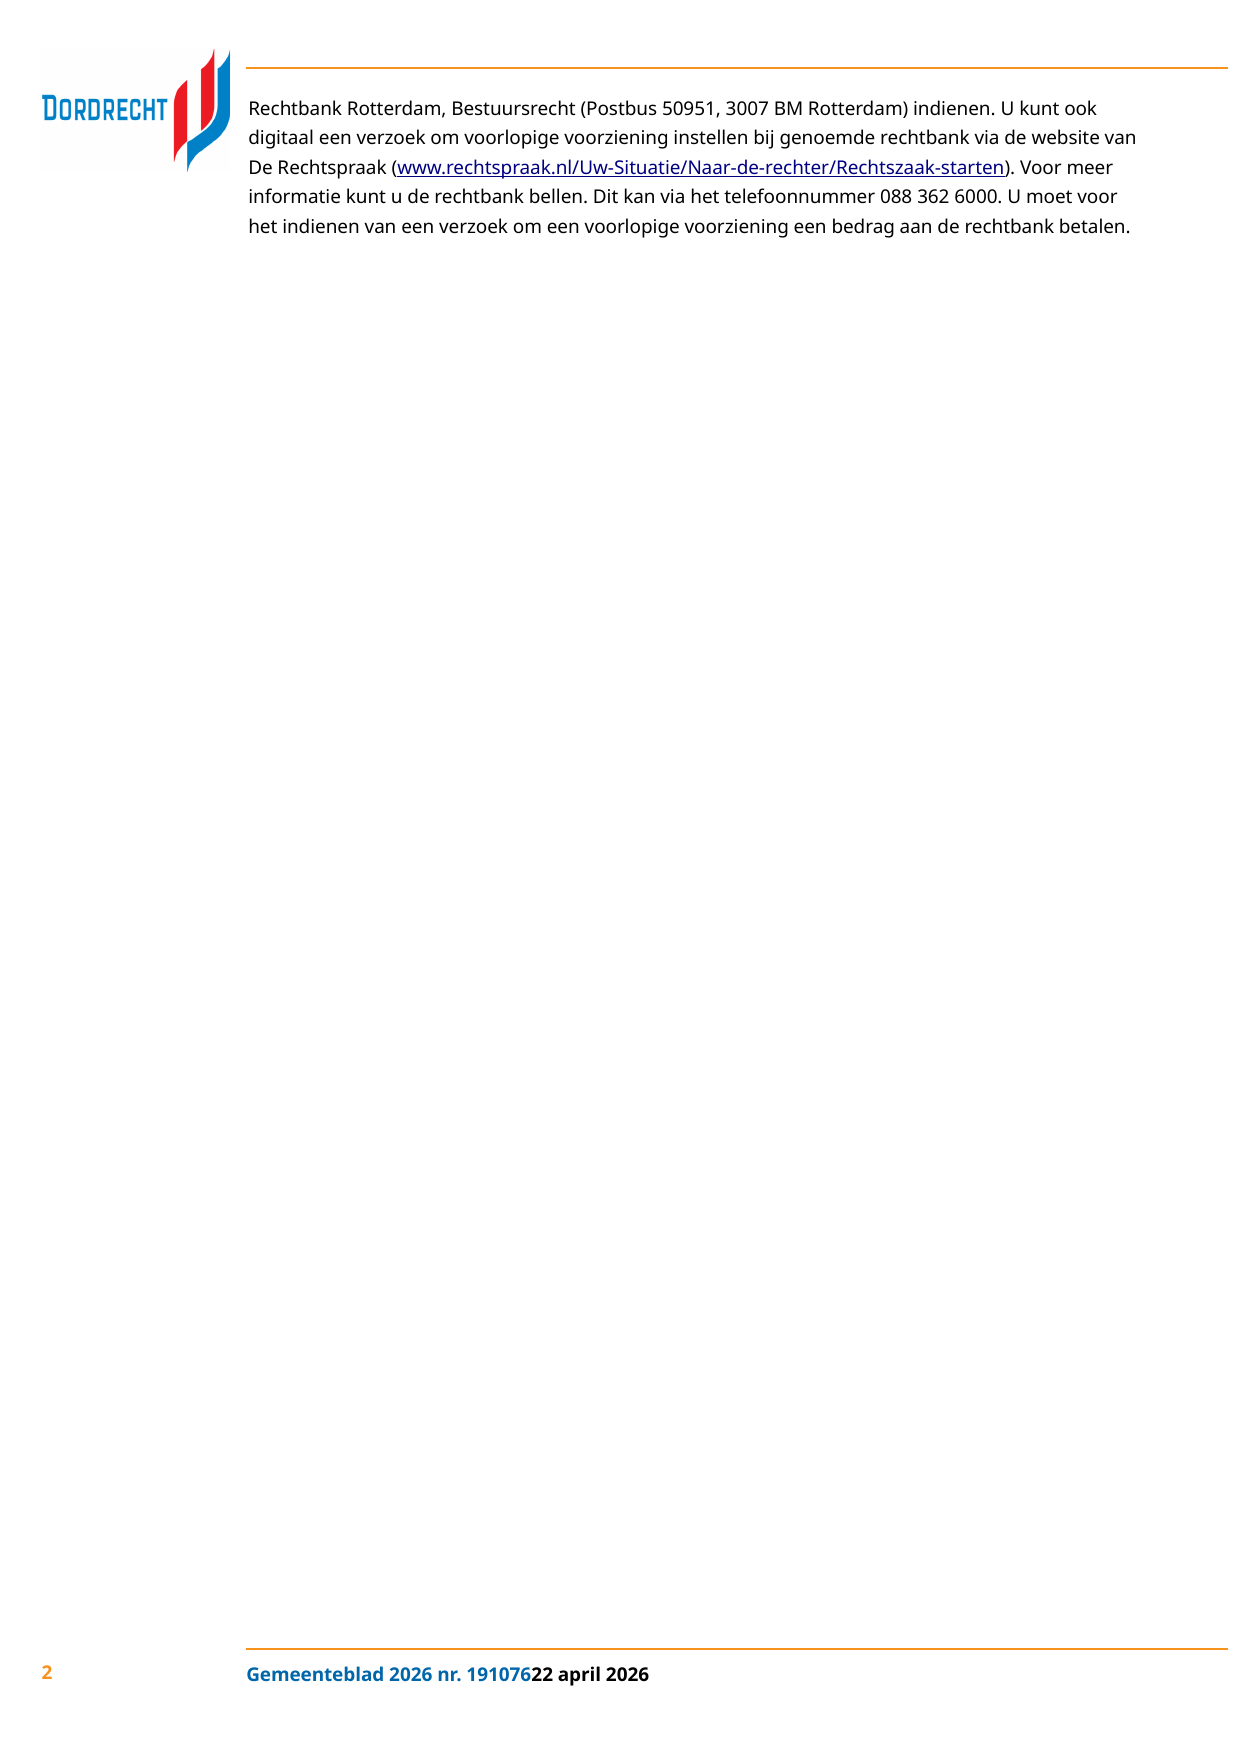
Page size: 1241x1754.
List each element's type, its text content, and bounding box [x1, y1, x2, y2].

picture [41, 47, 231, 172]
text Rechtbank Rotterdam, Bestuursrecht (Postbus 50951, 3007 BM Rotterdam) indienen. U kunt ook digitaal een verzoek om voorlopige voorziening instellen bij genoemde rechtbank via de website van De Rechtspraak (www.rechtspraak.nl/Uw-Situatie/Naar-de-rechter/Rechtszaak-starten). Voor meer informatie kunt u de rechtbank bellen. Dit kan via het telefoonnummer 088 362 6000. U moet voor het indienen van een verzoek om een voorlopige voorziening een bedrag aan de rechtbank betalen. [248, 95, 1152, 239]
